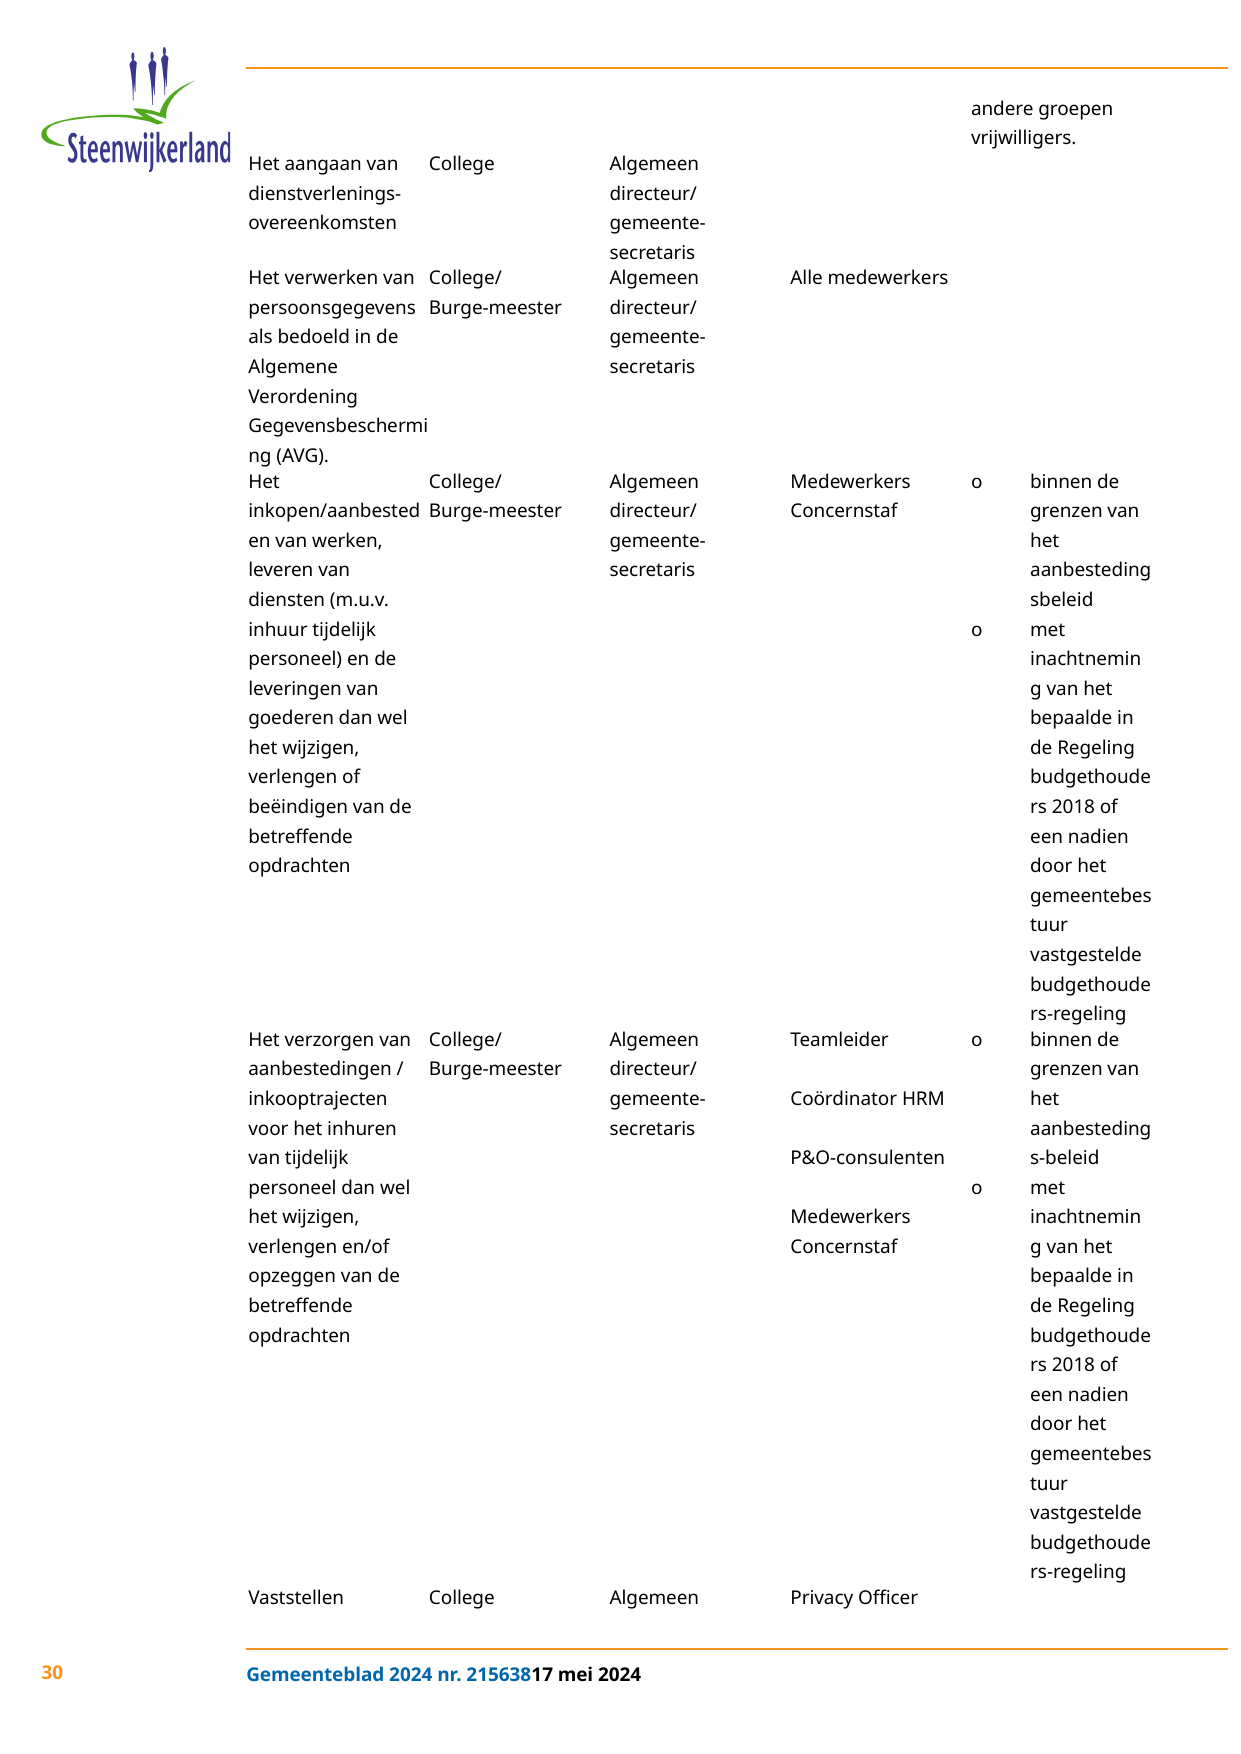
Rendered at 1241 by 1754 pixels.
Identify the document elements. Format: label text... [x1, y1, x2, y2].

table_cell Het aangaan van dienstverlenings-overeenkomsten [248, 150, 429, 264]
table_cell Privacy Officer [790, 1584, 971, 1610]
picture [41, 47, 231, 172]
table_cell Teamleider Coördinator HRM P&O-consulenten Medewerkers Concernstaf [790, 1026, 971, 1584]
table_cell [971, 150, 1152, 264]
table_cell College/ Burge-meester [429, 468, 609, 1026]
table_cell College [429, 1584, 609, 1610]
table_cell [971, 265, 1152, 468]
table_cell [248, 95, 429, 150]
table_cell [790, 95, 971, 150]
table_cell Algemeen directeur/ gemeente-secretaris [609, 150, 790, 264]
table_cell Alle medewerkers [790, 265, 971, 468]
table_cell [429, 95, 609, 150]
table_cell Het verwerken van persoonsgegevens als bedoeld in de Algemene Verordening Gegevensbescherming (AVG). [248, 265, 429, 468]
table_cell College/ Burge-meester [429, 1026, 609, 1584]
table_cell College [429, 150, 609, 264]
table_cell Algemeen directeur/ gemeente-secretaris [609, 468, 790, 1026]
table_cell Medewerkers Concernstaf [790, 468, 971, 1026]
table_cell binnen de grenzen van het aanbestedingsbeleid met inachtneming van het bepaalde in de Regeling budgethouders 2018 of een nadien door het gemeentebestuur vastgestelde budgethouders-regeling [971, 468, 1152, 1026]
table_cell Het verzorgen van aanbestedingen / inkooptrajecten voor het inhuren van tijdelijk personeel dan wel het wijzigen, verlengen en/of opzeggen van de betreffende opdrachten [248, 1026, 429, 1584]
table_cell Algemeen directeur/ gemeente-secretaris [609, 265, 790, 468]
table_cell Algemeen directeur/ gemeente-secretaris [609, 1026, 790, 1584]
table_cell [609, 95, 790, 150]
table_cell Het inkopen/aanbesteden van werken, leveren van diensten (m.u.v. inhuur tijdelijk personeel) en de leveringen van goederen dan wel het wijzigen, verlengen of beëindigen van de betreffende opdrachten [248, 468, 429, 1026]
table_cell Algemeen [609, 1584, 790, 1610]
table_cell [790, 150, 971, 264]
table_cell Vaststellen [248, 1584, 429, 1610]
table_cell binnen de grenzen van het aanbestedings-beleid met inachtneming van het bepaalde in de Regeling budgethouders 2018 of een nadien door het gemeentebestuur vastgestelde budgethouders-regeling [971, 1026, 1152, 1584]
table_cell [971, 1584, 1152, 1610]
table_cell andere groepen vrijwilligers. [971, 95, 1152, 150]
table_cell College/ Burge-meester [429, 265, 609, 468]
